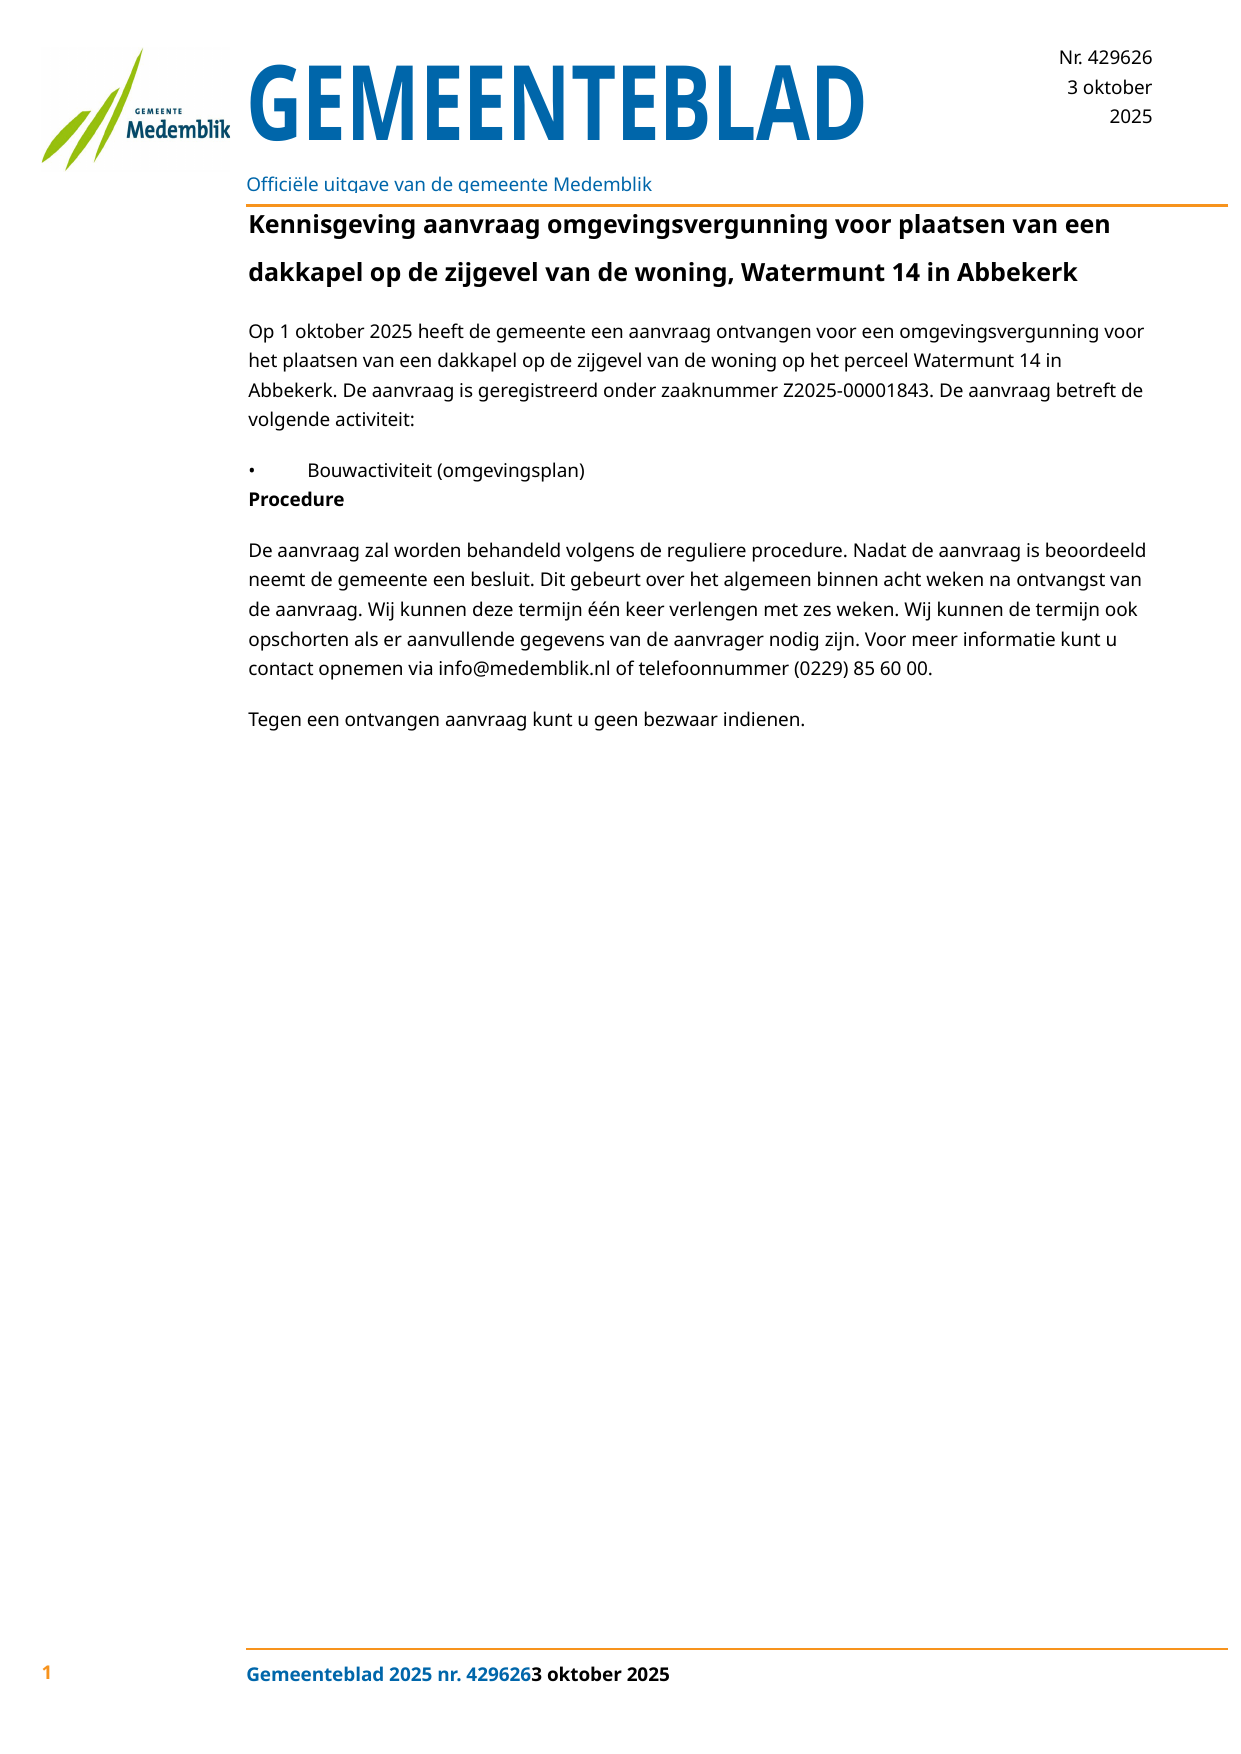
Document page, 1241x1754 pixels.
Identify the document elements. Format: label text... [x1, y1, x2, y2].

text Kennisgeving aanvraag omgevingsvergunning voor plaatsen van een dakkapel op de zijgevel van de woning, Watermunt 14 in Abbekerk [248, 207, 1152, 288]
text Procedure [248, 487, 1152, 512]
text Op 1 oktober 2025 heeft de gemeente een aanvraag ontvangen voor een omgevingsvergunning voor het plaatsen van een dakkapel op de zijgevel van de woning op het perceel Watermunt 14 in Abbekerk. De aanvraag is geregistreerd onder zaaknummer Z2025-00001843. De aanvraag betreft de volgende activiteit: [248, 318, 1152, 432]
picture [41, 47, 231, 172]
text Tegen een ontvangen aanvraag kunt u geen bezwaar indienen. [248, 706, 1152, 732]
text De aanvraag zal worden behandeld volgens de reguliere procedure. Nadat de aanvraag is beoordeeld neemt de gemeente een besluit. Dit gebeurt over het algemeen binnen acht weken na ontvangst van de aanvraag. Wij kunnen deze termijn één keer verlengen met zes weken. Wij kunnen de termijn ook opschorten als er aanvullende gegevens van de aanvrager nodig zijn. Voor meer informatie kunt u contact opnemen via info@medemblik.nl of telefoonnummer (0229) 85 60 00. [248, 537, 1152, 681]
list Bouwactiviteit (omgevingsplan) [248, 457, 1152, 483]
